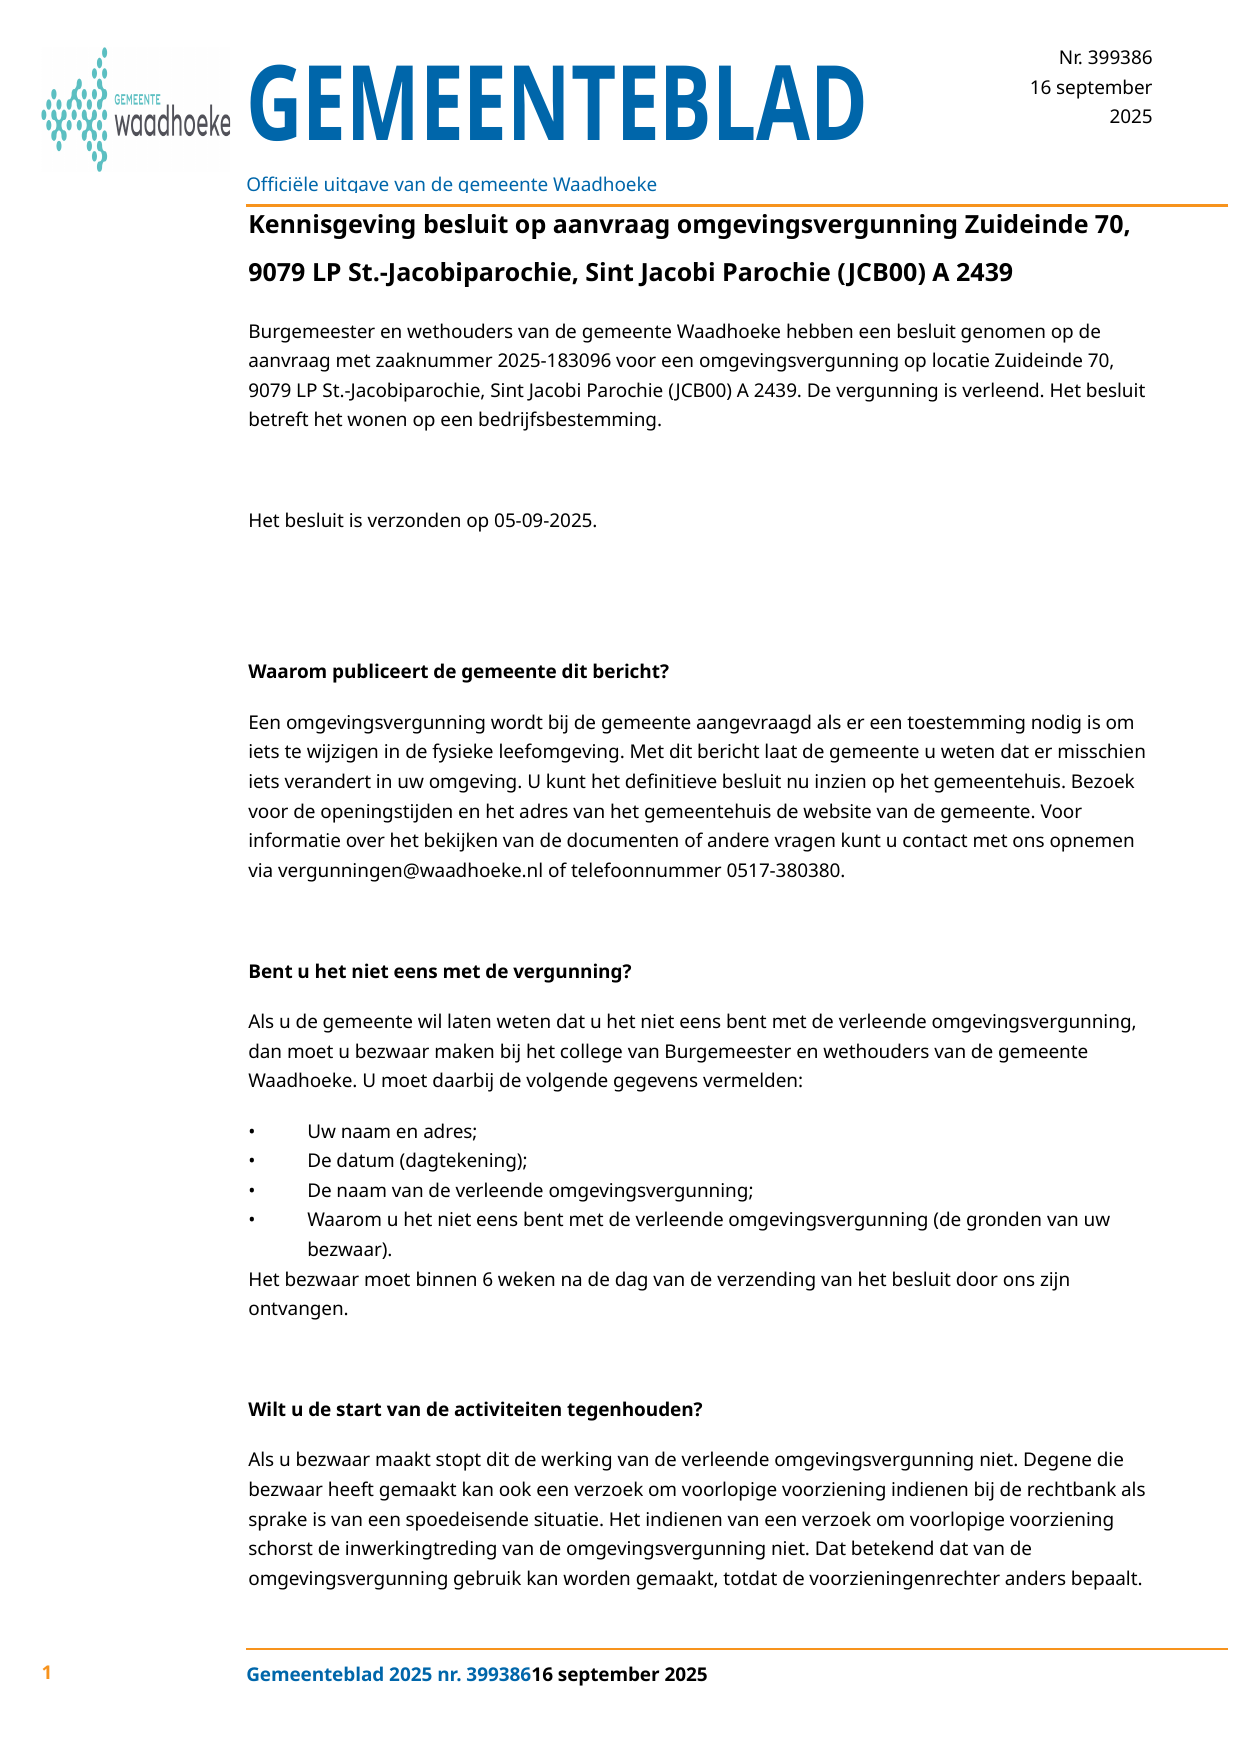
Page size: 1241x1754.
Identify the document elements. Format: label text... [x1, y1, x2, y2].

list De naam van de verleende omgevingsvergunning; [248, 1177, 1152, 1203]
text Het besluit is verzonden op 05-09-2025. [248, 507, 1152, 533]
list De datum (dagtekening); [248, 1147, 1152, 1173]
text Burgemeester en wethouders van de gemeente Waadhoeke hebben een besluit genomen op de aanvraag met zaaknummer 2025-183096 voor een omgevingsvergunning op locatie Zuideinde 70, 9079 LP St.-Jacobiparochie, Sint Jacobi Parochie (JCB00) A 2439. De vergunning is verleend. Het besluit betreft het wonen op een bedrijfsbestemming. [248, 318, 1152, 432]
text Bent u het niet eens met de vergunning? [248, 958, 1152, 984]
text Wilt u de start van de activiteiten tegenhouden? [248, 1396, 1152, 1422]
text Als u de gemeente wil laten weten dat u het niet eens bent met de verleende omgevingsvergunning, dan moet u bezwaar maken bij het college van Burgemeester en wethouders van de gemeente Waadhoeke. U moet daarbij de volgende gegevens vermelden: [248, 1008, 1152, 1093]
text Het bezwaar moet binnen 6 weken na de dag van de verzending van het besluit door ons zijn ontvangen. [248, 1266, 1152, 1321]
text Een omgevingsvergunning wordt bij de gemeente aangevraagd als er een toestemming nodig is om iets te wijzigen in de fysieke leefomgeving. Met dit bericht laat de gemeente u weten dat er misschien iets verandert in uw omgeving. U kunt het definitieve besluit nu inzien op het gemeentehuis. Bezoek voor de openingstijden en het adres van het gemeentehuis de website van de gemeente. Voor informatie over het bekijken van de documenten of andere vragen kunt u contact met ons opnemen via vergunningen@waadhoeke.nl of telefoonnummer 0517-380380. [248, 709, 1152, 883]
text Als u bezwaar maakt stopt dit de werking van de verleende omgevingsvergunning niet. Degene die bezwaar heeft gemaakt kan ook een verzoek om voorlopige voorziening indienen bij de rechtbank als sprake is van een spoedeisende situatie. Het indienen van een verzoek om voorlopige voorziening schorst de inwerkingtreding van de omgevingsvergunning niet. Dat betekend dat van de omgevingsvergunning gebruik kan worden gemaakt, totdat de voorzieningenrechter anders bepaalt. [248, 1447, 1152, 1591]
list Uw naam en adres; [248, 1118, 1152, 1144]
text Kennisgeving besluit op aanvraag omgevingsvergunning Zuideinde 70, 9079 LP St.-Jacobiparochie, Sint Jacobi Parochie (JCB00) A 2439 [248, 207, 1152, 288]
list Waarom u het niet eens bent met de verleende omgevingsvergunning (de gronden van uw bezwaar). [248, 1207, 1152, 1262]
text Waarom publiceert de gemeente dit bericht? [248, 659, 1152, 684]
picture [41, 47, 231, 172]
